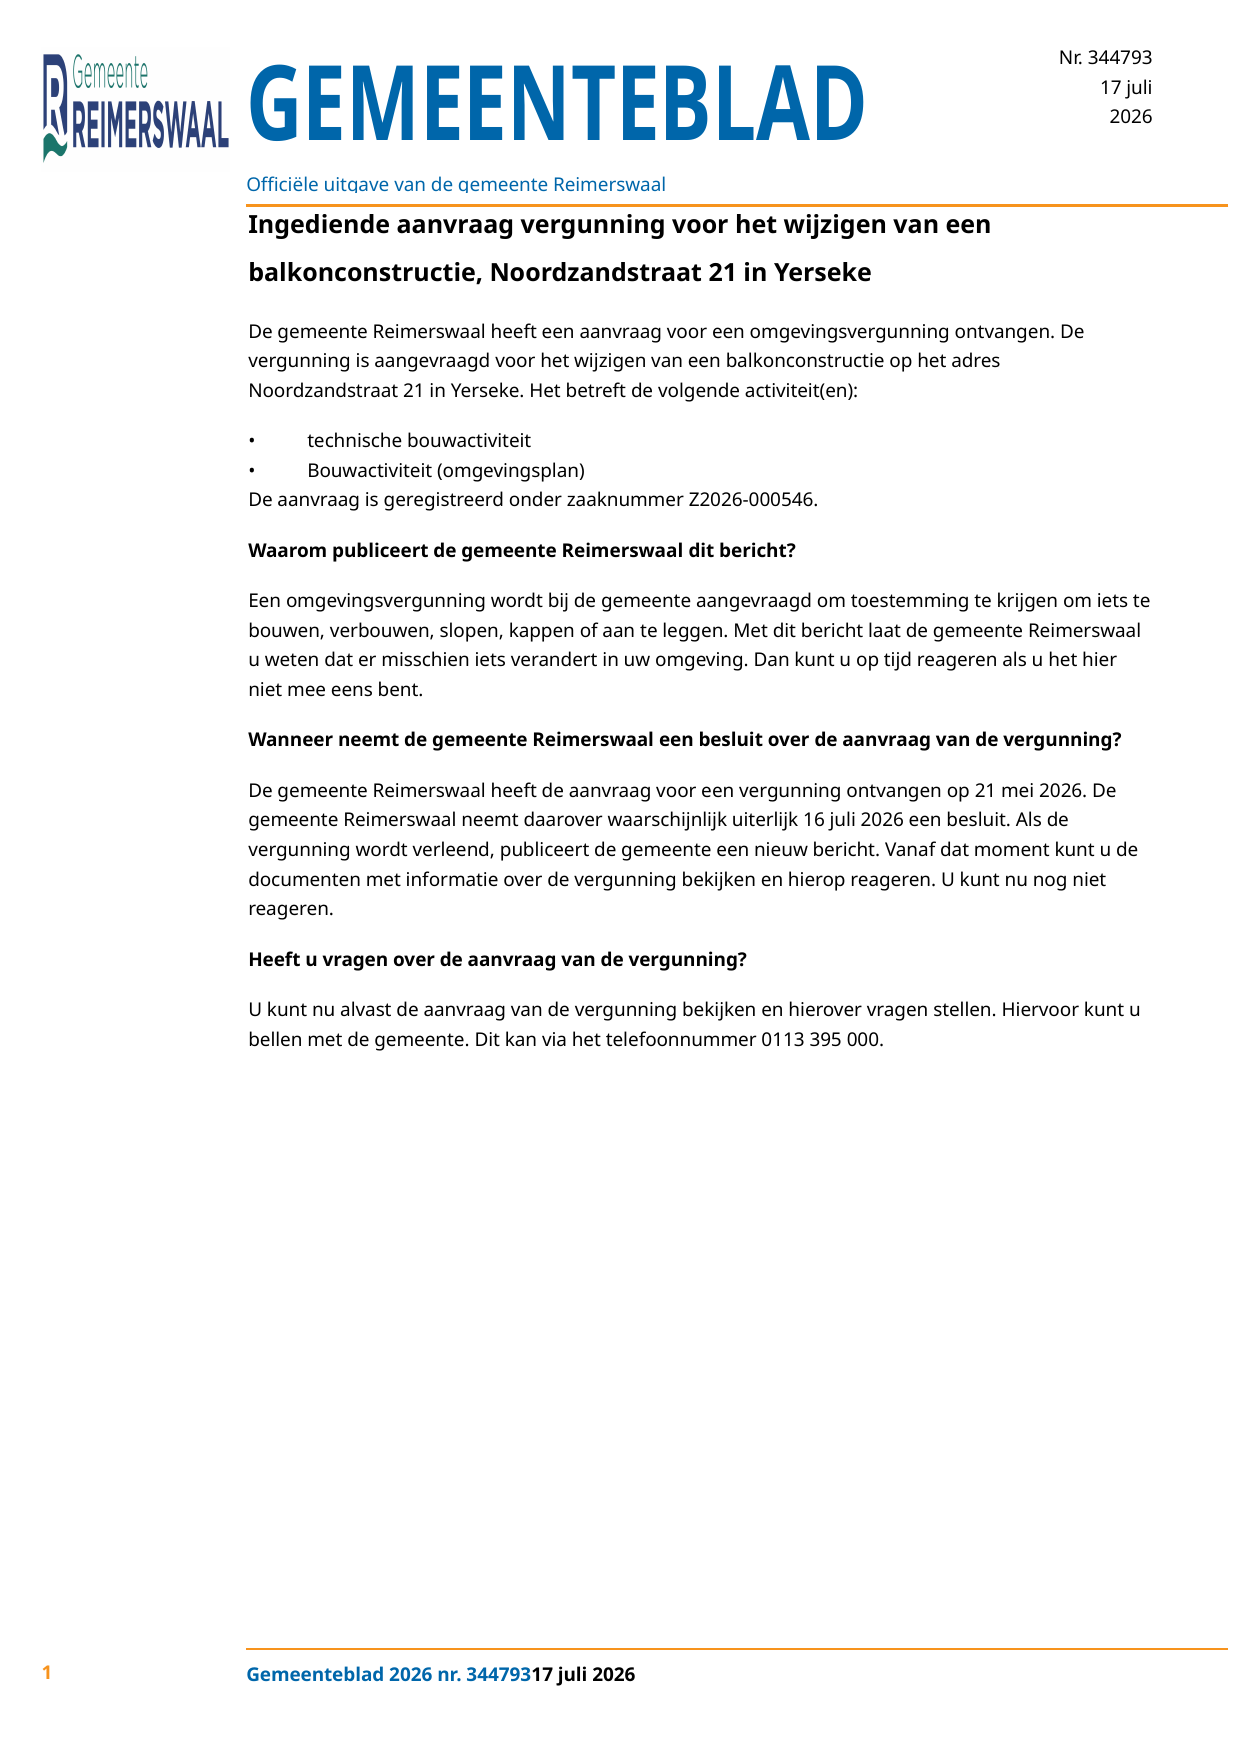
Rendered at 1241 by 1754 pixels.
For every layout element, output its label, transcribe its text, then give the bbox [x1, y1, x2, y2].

list technische bouwactiviteit [248, 427, 1152, 453]
picture [41, 47, 231, 172]
text Heeft u vragen over de aanvraag van de vergunning? [248, 946, 1152, 972]
text De gemeente Reimerswaal heeft de aanvraag voor een vergunning ontvangen op 21 mei 2026. De gemeente Reimerswaal neemt daarover waarschijnlijk uiterlijk 16 juli 2026 een besluit. Als de vergunning wordt verleend, publiceert de gemeente een nieuw bericht. Vanaf dat moment kunt u de documenten met informatie over de vergunning bekijken en hierop reageren. U kunt nu nog niet reageren. [248, 777, 1152, 921]
text U kunt nu alvast de aanvraag van de vergunning bekijken en hierover vragen stellen. Hiervoor kunt u bellen met de gemeente. Dit kan via het telefoonnummer 0113 395 000. [248, 996, 1152, 1052]
text Een omgevingsvergunning wordt bij de gemeente aangevraagd om toestemming te krijgen om iets te bouwen, verbouwen, slopen, kappen of aan te leggen. Met dit bericht laat de gemeente Reimerswaal u weten dat er misschien iets verandert in uw omgeving. Dan kunt u op tijd reageren als u het hier niet mee eens bent. [248, 587, 1152, 702]
text Ingediende aanvraag vergunning voor het wijzigen van een balkonconstructie, Noordzandstraat 21 in Yerseke [248, 207, 1152, 288]
text De gemeente Reimerswaal heeft een aanvraag voor een omgevingsvergunning ontvangen. De vergunning is aangevraagd voor het wijzigen van een balkonconstructie op het adres Noordzandstraat 21 in Yerseke. Het betreft de volgende activiteit(en): [248, 318, 1152, 403]
text Waarom publiceert de gemeente Reimerswaal dit bericht? [248, 537, 1152, 563]
text De aanvraag is geregistreerd onder zaaknummer Z2026-000546. [248, 487, 1152, 512]
text Wanneer neemt de gemeente Reimerswaal een besluit over de aanvraag van de vergunning? [248, 727, 1152, 752]
list Bouwactiviteit (omgevingsplan) [248, 457, 1152, 483]
